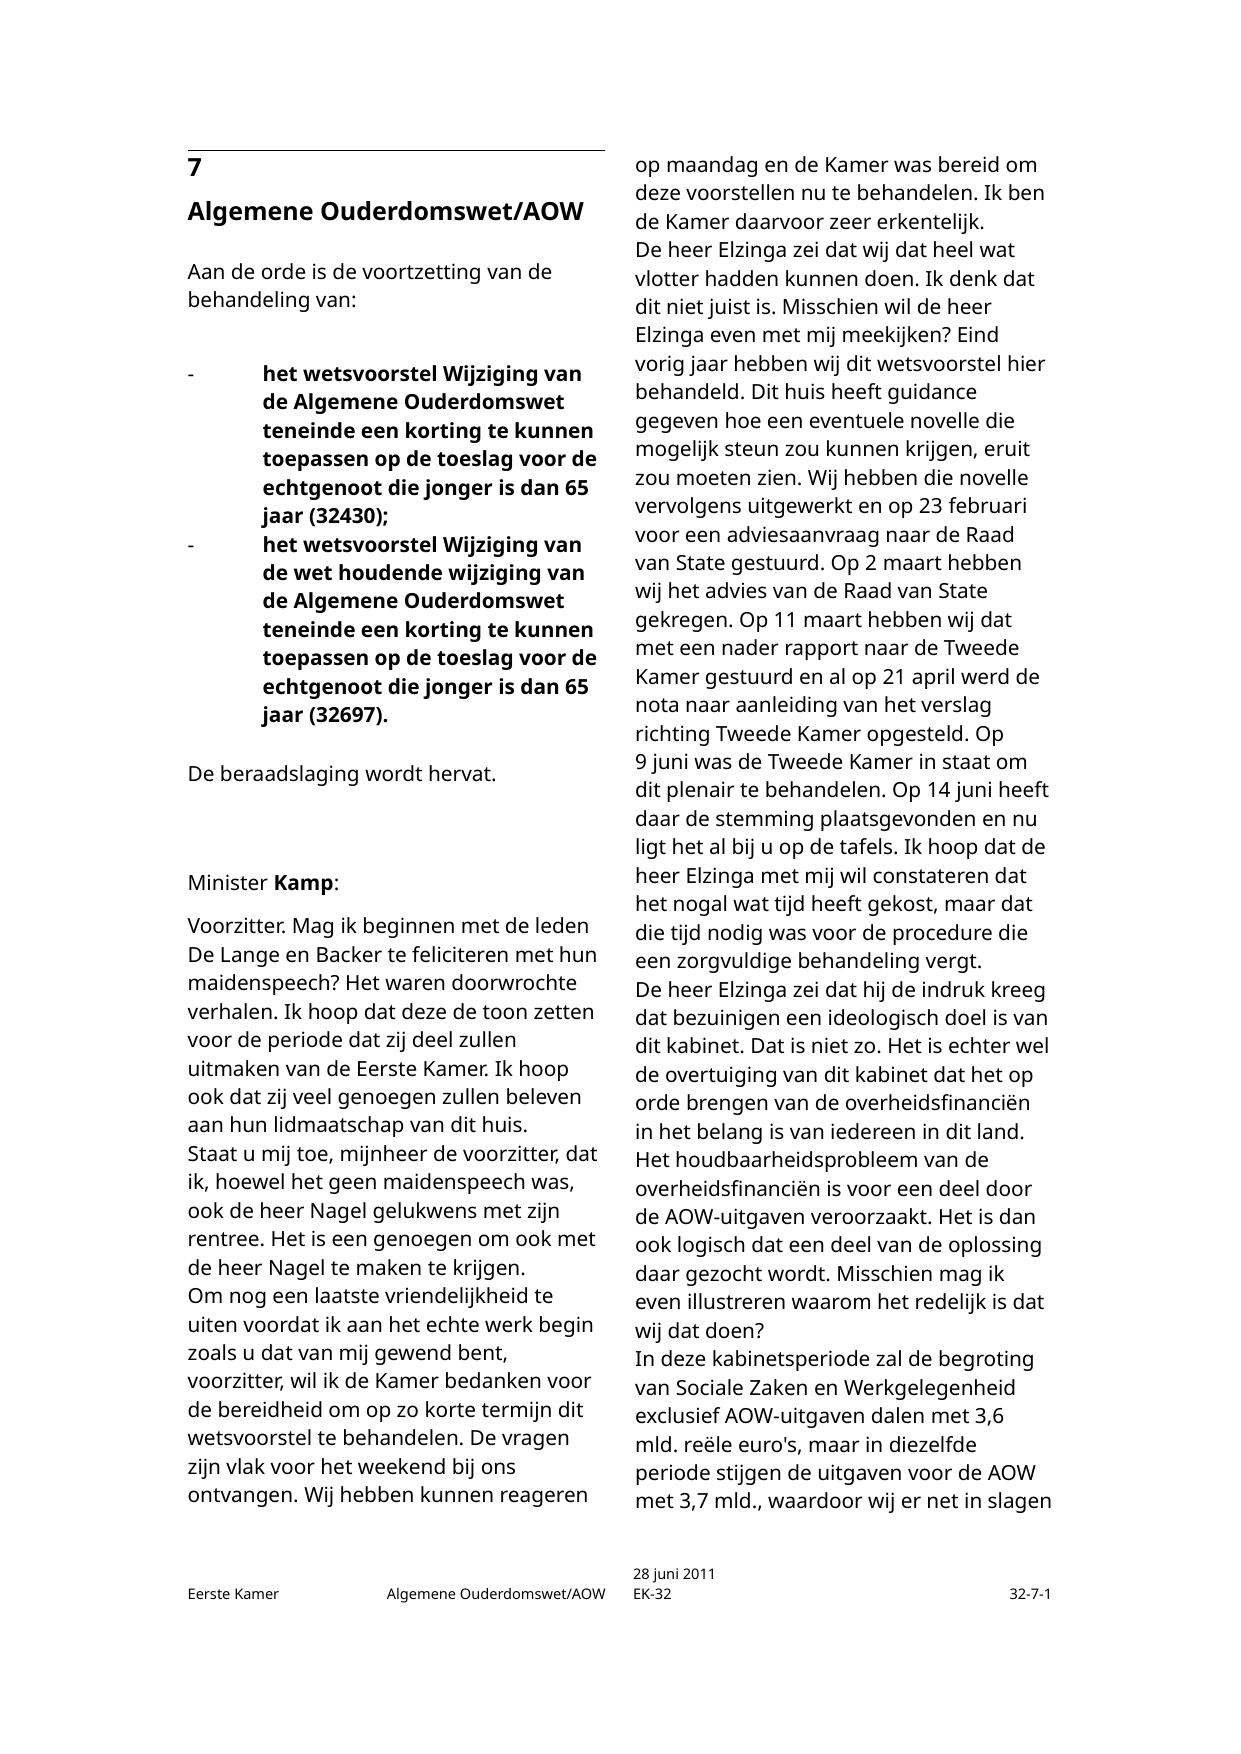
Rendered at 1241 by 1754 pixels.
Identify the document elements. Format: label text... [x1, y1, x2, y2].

text De heer Elzinga zei dat wij dat heel wat vlotter hadden kunnen doen. Ik denk dat dit niet juist is. Misschien wil de heer Elzinga even met mij meekijken? Eind vorig jaar hebben wij dit wetsvoorstel hier behandeld. Dit huis heeft guidance gegeven hoe een eventuele novelle die mogelijk steun zou kunnen krijgen, eruit zou moeten zien. Wij hebben die novelle vervolgens uitgewerkt en op 23 februari voor een adviesaanvraag naar de Raad van State gestuurd. Op 2 maart hebben wij het advies van de Raad van State gekregen. Op 11 maart hebben wij dat met een nader rapport naar de Tweede Kamer gestuurd en al op 21 april werd de nota naar aanleiding van het verslag richting Tweede Kamer opgesteld. Op 9 juni was de Tweede Kamer in staat om dit plenair te behandelen. Op 14 juni heeft daar de stemming plaatsgevonden en nu ligt het al bij u op de tafels. Ik hoop dat de heer Elzinga met mij wil constateren dat het nogal wat tijd heeft gekost, maar dat die tijd nodig was voor de procedure die een zorgvuldige behandeling vergt. [635, 235, 1053, 975]
list het wetsvoorstel Wijziging van de Algemene Ouderdomswet teneinde een korting te kunnen toepassen op de toeslag voor de echtgenoot die jonger is dan 65 jaar (32430); [187, 359, 605, 530]
text  [187, 817, 605, 846]
text Voorzitter. Mag ik beginnen met de leden De Lange en Backer te feliciteren met hun maidenspeech? Het waren doorwrochte verhalen. Ik hoop dat deze de toon zetten voor de periode dat zij deel zullen uitmaken van de Eerste Kamer. Ik hoop ook dat zij veel genoegen zullen beleven aan hun lidmaatschap van dit huis. [187, 912, 605, 1139]
text 7 [187, 151, 605, 184]
text Minister Kamp: [187, 868, 605, 897]
text Om nog een laatste vriendelijkheid te uiten voordat ik aan het echte werk begin zoals u dat van mij gewend bent, voorzitter, wil ik de Kamer bedanken voor de bereidheid om op zo korte termijn dit wetsvoorstel te behandelen. De vragen zijn vlak voor het weekend bij ons ontvangen. Wij hebben kunnen reageren [187, 1281, 605, 1509]
text op maandag en de Kamer was bereid om deze voorstellen nu te behandelen. Ik ben de Kamer daarvoor zeer erkentelijk. [635, 150, 1053, 235]
text De beraadslaging wordt hervat. [187, 759, 605, 787]
list het wetsvoorstel Wijziging van de wet houdende wijziging van de Algemene Ouderdomswet teneinde een korting te kunnen toepassen op de toeslag voor de echtgenoot die jonger is dan 65 jaar (32697). [187, 530, 605, 729]
text De heer Elzinga zei dat hij de indruk kreeg dat bezuinigen een ideologisch doel is van dit kabinet. Dat is niet zo. Het is echter wel de overtuiging van dit kabinet dat het op orde brengen van de overheidsfinanciën in het belang is van iedereen in dit land. Het houdbaarheidsprobleem van de overheidsfinanciën is voor een deel door de AOW-uitgaven veroorzaakt. Het is dan ook logisch dat een deel van de oplossing daar gezocht wordt. Misschien mag ik even illustreren waarom het redelijk is dat wij dat doen? [635, 975, 1053, 1344]
text Aan de orde is de voortzetting van de behandeling van: [187, 257, 605, 314]
text Staat u mij toe, mijnheer de voorzitter, dat ik, hoewel het geen maidenspeech was, ook de heer Nagel gelukwens met zijn rentree. Het is een genoegen om ook met de heer Nagel te maken te krijgen. [187, 1139, 605, 1281]
text Algemene Ouderdomswet/AOW [187, 193, 605, 227]
text In deze kabinetsperiode zal de begroting van Sociale Zaken en Werkgelegenheid exclusief AOW-uitgaven dalen met 3,6 mld. reële euro's, maar in diezelfde periode stijgen de uitgaven voor de AOW met 3,7 mld., waardoor wij er net in slagen [635, 1344, 1053, 1515]
